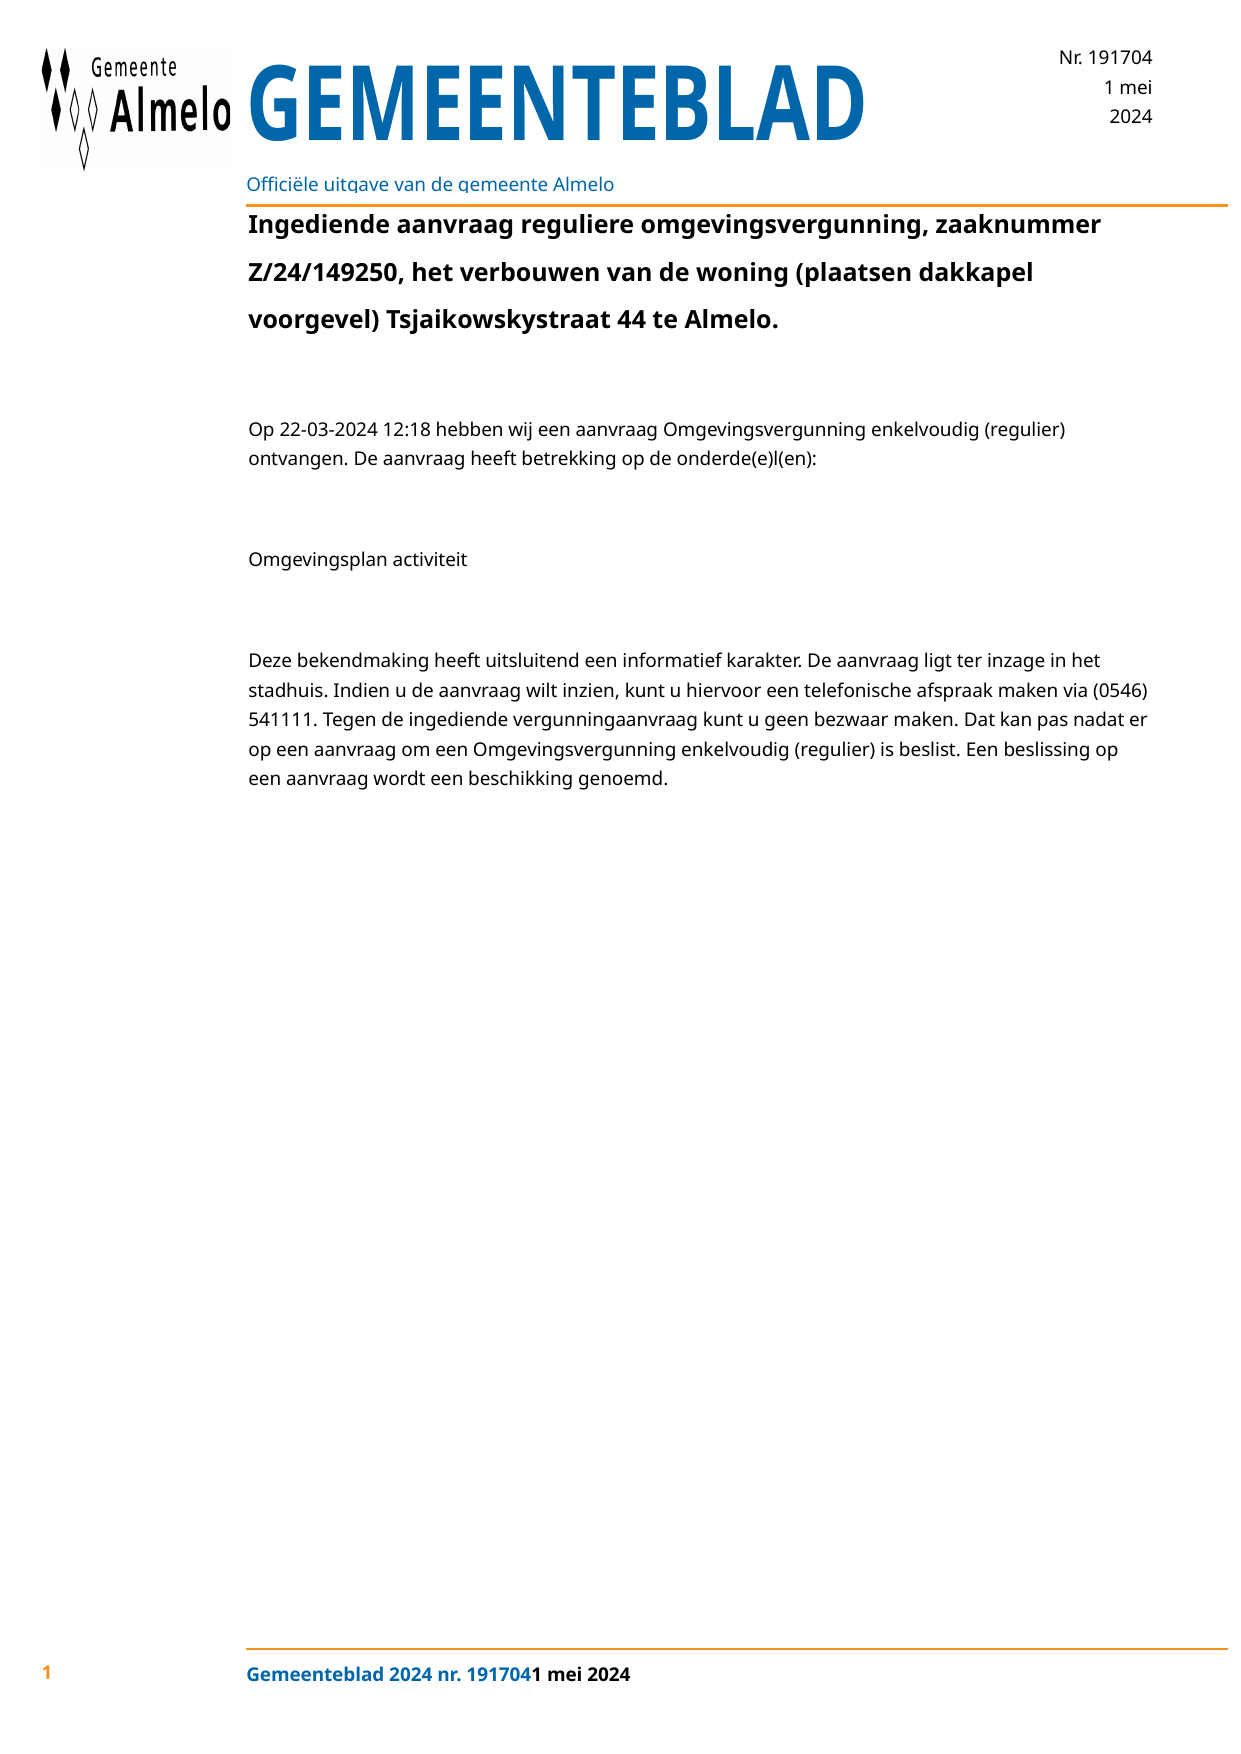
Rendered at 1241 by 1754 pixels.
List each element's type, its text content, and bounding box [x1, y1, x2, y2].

text Deze bekendmaking heeft uitsluitend een informatief karakter. De aanvraag ligt ter inzage in het stadhuis. Indien u de aanvraag wilt inzien, kunt u hiervoor een telefonische afspraak maken via (0546) 541111. Tegen de ingediende vergunningaanvraag kunt u geen bezwaar maken. Dat kan pas nadat er op een aanvraag om een Omgevingsvergunning enkelvoudig (regulier) is beslist. Een beslissing op een aanvraag wordt een beschikking genoemd. [248, 647, 1152, 791]
text Omgevingsplan activiteit [248, 546, 1152, 572]
text Ingediende aanvraag reguliere omgevingsvergunning, zaaknummer Z/24/149250, het verbouwen van de woning (plaatsen dakkapel voorgevel) Tsjaikowskystraat 44 te Almelo. [248, 207, 1152, 336]
picture [41, 47, 231, 172]
text Op 22-03-2024 12:18 hebben wij een aanvraag Omgevingsvergunning enkelvoudig (regulier) ontvangen. De aanvraag heeft betrekking op de onderde(e)l(en): [248, 416, 1152, 471]
